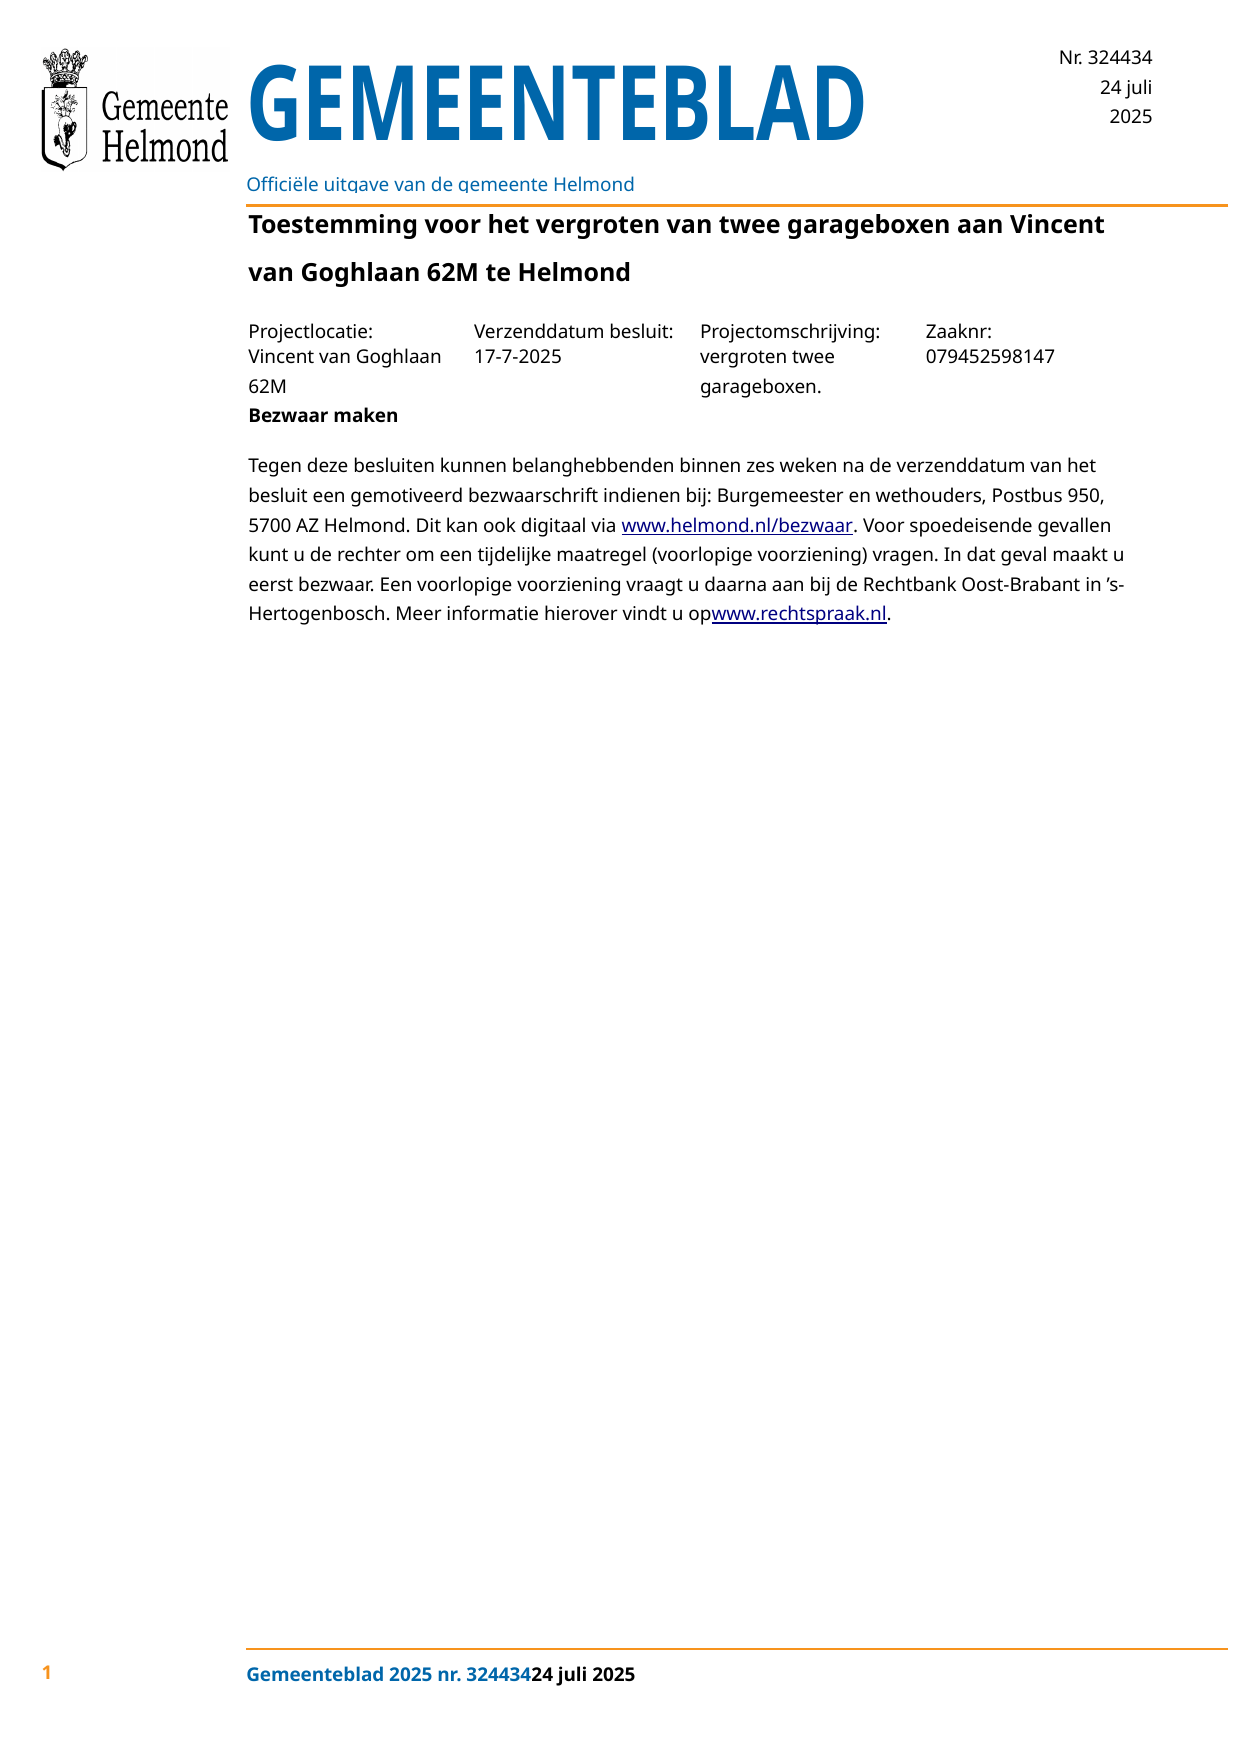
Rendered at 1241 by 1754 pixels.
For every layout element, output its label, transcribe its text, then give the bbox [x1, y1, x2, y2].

picture [41, 47, 231, 172]
table_cell vergroten twee garageboxen. [700, 344, 926, 399]
table_cell Vincent van Goghlaan 62M [248, 344, 474, 399]
table_header Zaaknr: [926, 318, 1152, 344]
table_cell 17-7-2025 [474, 344, 700, 399]
text Toestemming voor het vergroten van twee garageboxen aan Vincent van Goghlaan 62M te Helmond [248, 207, 1152, 288]
table_header Verzenddatum besluit: [474, 318, 700, 344]
text Bezwaar maken [248, 402, 1152, 428]
table_header Projectlocatie: [248, 318, 474, 344]
table_cell 079452598147 [926, 344, 1152, 399]
text Tegen deze besluiten kunnen belanghebbenden binnen zes weken na de verzenddatum van het besluit een gemotiveerd bezwaarschrift indienen bij: Burgemeester en wethouders, Postbus 950, 5700 AZ Helmond. Dit kan ook digitaal via www.helmond.nl/bezwaar. Voor spoedeisende gevallen kunt u de rechter om een tijdelijke maatregel (voorlopige voorziening) vragen. In dat geval maakt u eerst bezwaar. Een voorlopige voorziening vraagt u daarna aan bij de Rechtbank Oost-Brabant in ’s-Hertogenbosch. Meer informatie hierover vindt u opwww.rechtspraak.nl. [248, 453, 1152, 626]
table_header Projectomschrijving: [700, 318, 926, 344]
